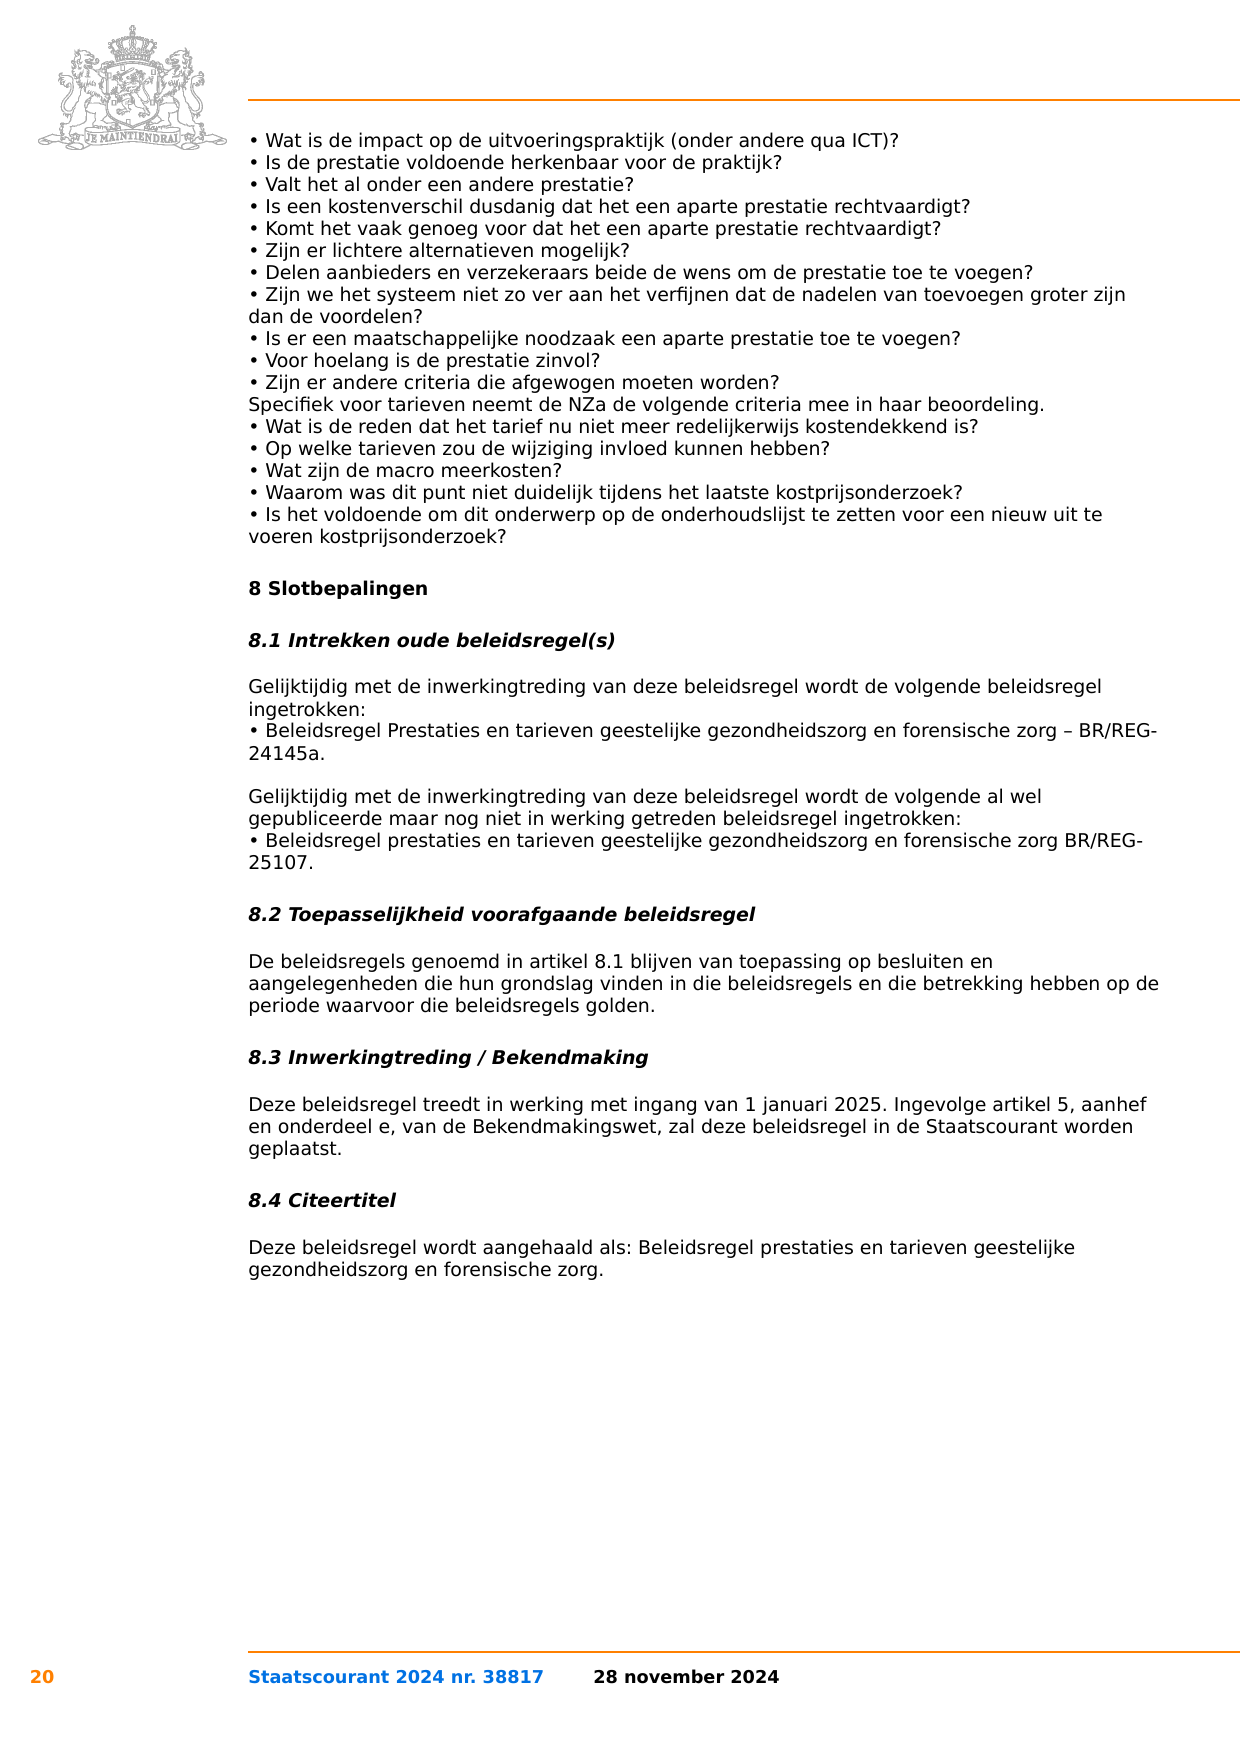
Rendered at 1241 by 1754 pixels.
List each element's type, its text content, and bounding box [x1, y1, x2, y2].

text Gelijktijdig met de inwerkingtreding van deze beleidsregel wordt de volgende beleidsregel ingetrokken: [248, 676, 1163, 720]
text • Komt het vaak genoeg voor dat het een aparte prestatie rechtvaardigt? [248, 218, 1163, 240]
text • Zijn we het systeem niet zo ver aan het verfijnen dat de nadelen van toevoegen groter zijn dan de voordelen? [248, 284, 1163, 328]
text • Wat is de reden dat het tarief nu niet meer redelijkerwijs kostendekkend is? [248, 416, 1163, 438]
subtitle 8.1 Intrekken oude beleidsregel(s) [248, 629, 1163, 651]
text • Zijn er andere criteria die afgewogen moeten worden? [248, 372, 1163, 394]
text • Is het voldoende om dit onderwerp op de onderhoudslijst te zetten voor een nieuw uit te voeren kostprijsonderzoek? [248, 503, 1163, 547]
text Deze beleidsregel treedt in werking met ingang van 1 januari 2025. Ingevolge artikel 5, aanhef en onderdeel e, van de Bekendmakingswet, zal deze beleidsregel in de Staatscourant worden geplaatst. [248, 1094, 1163, 1160]
text • Is er een maatschappelijke noodzaak een aparte prestatie toe te voegen? [248, 328, 1163, 350]
subtitle 8.3 Inwerkingtreding / Bekendmaking [248, 1047, 1163, 1069]
subtitle 8 Slotbepalingen [248, 577, 1163, 599]
subtitle 8.4 Citeertitel [248, 1190, 1163, 1212]
text Deze beleidsregel wordt aangehaald als: Beleidsregel prestaties en tarieven geestelijke gezondheidszorg en forensische zorg. [248, 1237, 1163, 1281]
text • Waarom was dit punt niet duidelijk tijdens het laatste kostprijsonderzoek? [248, 482, 1163, 503]
text Specifiek voor tarieven neemt de NZa de volgende criteria mee in haar beoordeling. [248, 394, 1163, 416]
text • Beleidsregel prestaties en tarieven geestelijke gezondheidszorg en forensische zorg BR/REG-25107. [248, 830, 1163, 874]
text • Valt het al onder een andere prestatie? [248, 174, 1163, 196]
subtitle 8.2 Toepasselijkheid voorafgaande beleidsregel [248, 904, 1163, 926]
text • Is de prestatie voldoende herkenbaar voor de praktijk? [248, 152, 1163, 174]
text • Is een kostenverschil dusdanig dat het een aparte prestatie rechtvaardigt? [248, 196, 1163, 218]
text • Delen aanbieders en verzekeraars beide de wens om de prestatie toe te voegen? [248, 262, 1163, 284]
picture [38, 25, 227, 150]
text • Wat zijn de macro meerkosten? [248, 459, 1163, 482]
text • Op welke tarieven zou de wijziging invloed kunnen hebben? [248, 438, 1163, 459]
text • Voor hoelang is de prestatie zinvol? [248, 350, 1163, 372]
text • Beleidsregel Prestaties en tarieven geestelijke gezondheidszorg en forensische zorg – BR/REG-24145a. [248, 720, 1163, 764]
text • Wat is de impact op de uitvoeringspraktijk (onder andere qua ICT)? [248, 130, 1163, 152]
text • Zijn er lichtere alternatieven mogelijk? [248, 240, 1163, 262]
text Gelijktijdig met de inwerkingtreding van deze beleidsregel wordt de volgende al wel gepubliceerde maar nog niet in werking getreden beleidsregel ingetrokken: [248, 786, 1163, 830]
text De beleidsregels genoemd in artikel 8.1 blijven van toepassing op besluiten en aangelegenheden die hun grondslag vinden in die beleidsregels en die betrekking hebben op de periode waarvoor die beleidsregels golden. [248, 951, 1163, 1017]
